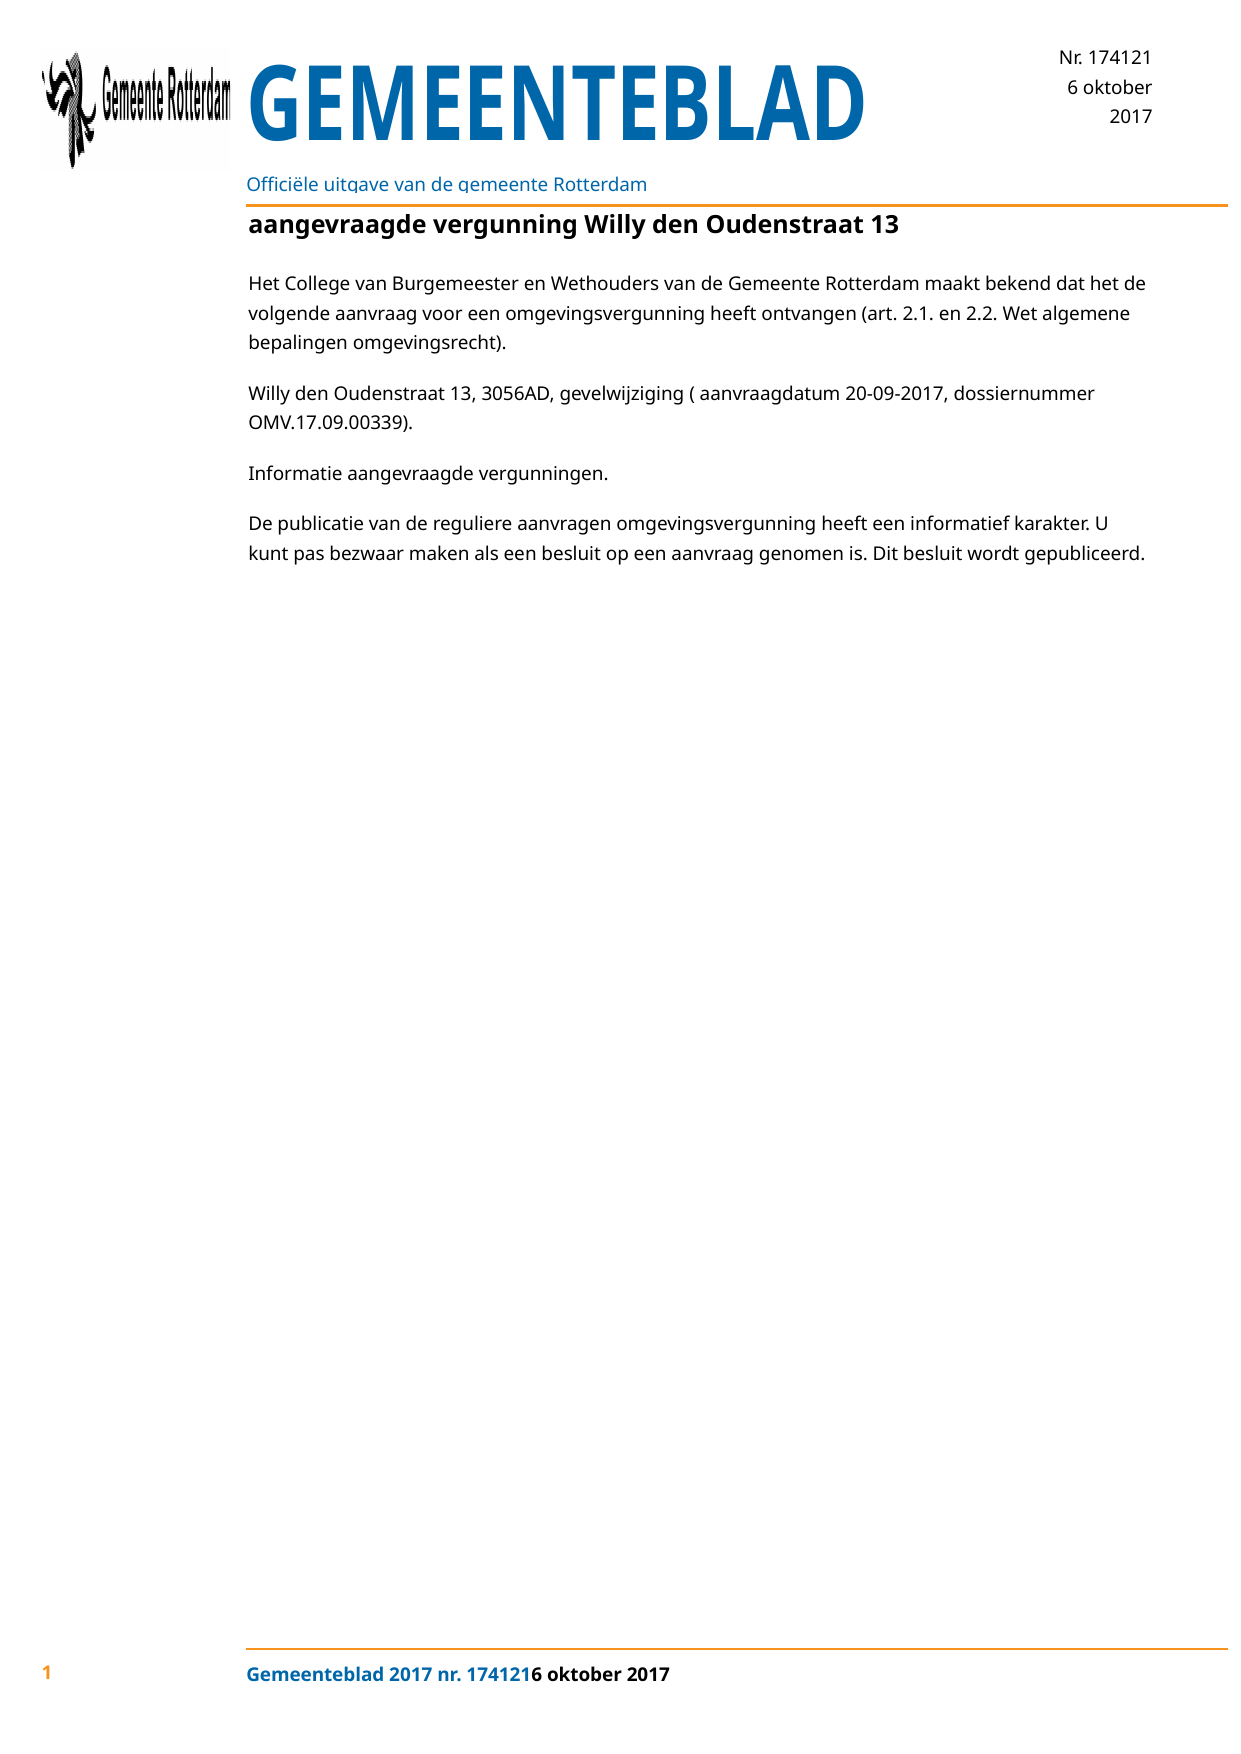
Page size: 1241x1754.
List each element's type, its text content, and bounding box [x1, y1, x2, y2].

picture [41, 47, 231, 172]
text Informatie aangevraagde vergunningen. [248, 460, 1152, 486]
text aangevraagde vergunning Willy den Oudenstraat 13 [248, 207, 1152, 241]
text Het College van Burgemeester en Wethouders van de Gemeente Rotterdam maakt bekend dat het de volgende aanvraag voor een omgevingsvergunning heeft ontvangen (art. 2.1. en 2.2. Wet algemene bepalingen omgevingsrecht). [248, 270, 1152, 355]
text De publicatie van de reguliere aanvragen omgevingsvergunning heeft een informatief karakter. U kunt pas bezwaar maken als een besluit op een aanvraag genomen is. Dit besluit wordt gepubliceerd. [248, 510, 1152, 566]
text Willy den Oudenstraat 13, 3056AD, gevelwijziging ( aanvraagdatum 20-09-2017, dossiernummer OMV.17.09.00339). [248, 380, 1152, 435]
